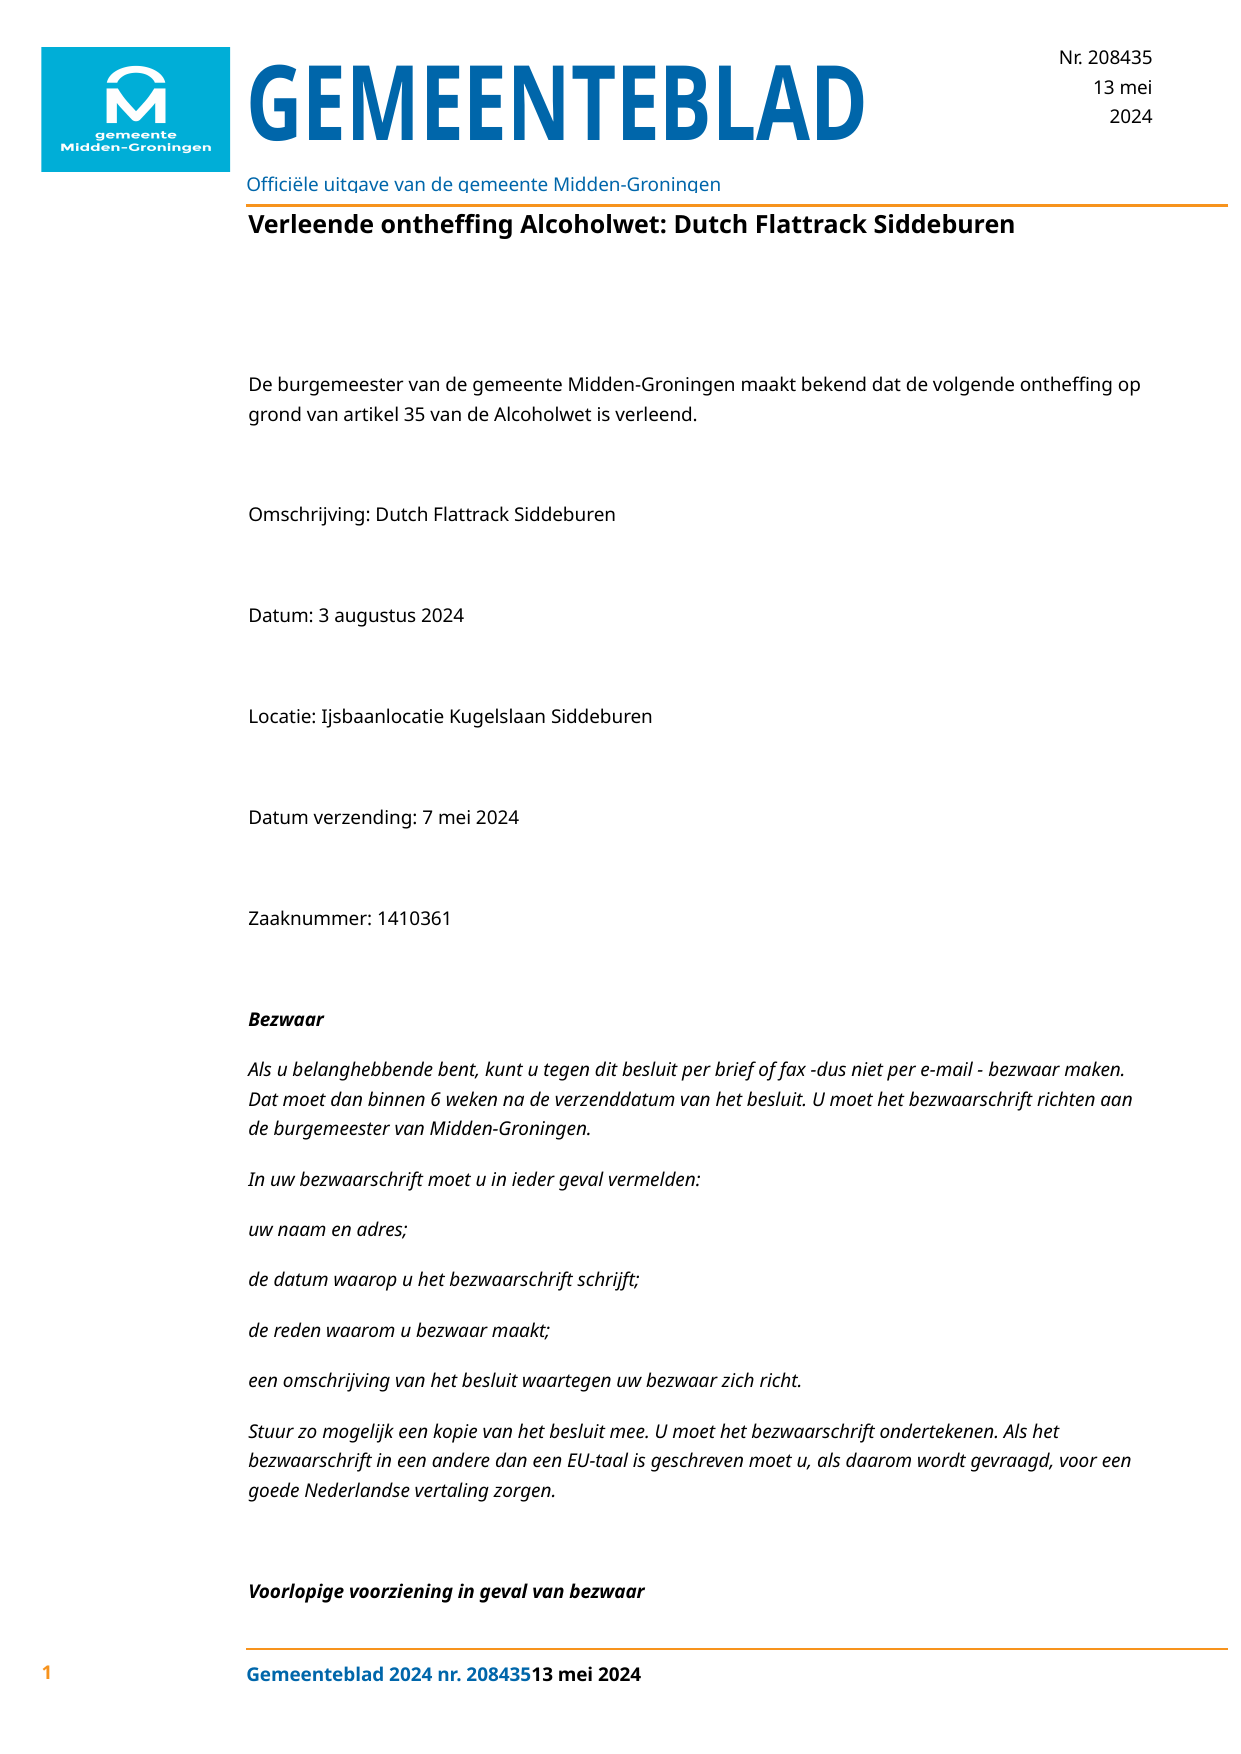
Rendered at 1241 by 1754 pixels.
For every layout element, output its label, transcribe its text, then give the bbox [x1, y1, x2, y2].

text een omschrijving van het besluit waartegen uw bezwaar zich richt. [248, 1367, 1152, 1393]
text Stuur zo mogelijk een kopie van het besluit mee. U moet het bezwaarschrift ondertekenen. Als het bezwaarschrift in een andere dan een EU-taal is geschreven moet u, als daarom wordt gevraagd, voor een goede Nederlandse vertaling zorgen. [248, 1418, 1152, 1503]
text Locatie: Ijsbaanlocatie Kugelslaan Siddeburen [248, 703, 1152, 729]
text Datum verzending: 7 mei 2024 [248, 804, 1152, 830]
text Datum: 3 augustus 2024 [248, 602, 1152, 628]
text Zaaknummer: 1410361 [248, 905, 1152, 931]
text de datum waarop u het bezwaarschrift schrijft; [248, 1267, 1152, 1292]
picture [108, 66, 164, 82]
picture [107, 89, 165, 122]
text uw naam en adres; [248, 1216, 1152, 1242]
text De burgemeester van de gemeente Midden-Groningen maakt bekend dat de volgende ontheffing op grond van artikel 35 van de Alcoholwet is verleend. [248, 371, 1152, 426]
text Bezwaar [248, 1006, 1152, 1031]
text Voorlopige voorziening in geval van bezwaar [248, 1578, 1152, 1603]
text Omschrijving: Dutch Flattrack Siddeburen [248, 502, 1152, 527]
text Als u belanghebbende bent, kunt u tegen dit besluit per brief of fax -dus niet per e-mail - bezwaar maken. Dat moet dan binnen 6 weken na de verzenddatum van het besluit. U moet het bezwaarschrift richten aan de burgemeester van Midden-Groningen. [248, 1056, 1152, 1141]
text de reden waarom u bezwaar maakt; [248, 1317, 1152, 1343]
picture [184, 146, 190, 153]
text In uw bezwaarschrift moet u in ieder geval vermelden: [248, 1166, 1152, 1191]
text Verleende ontheffing Alcoholwet: Dutch Flattrack Siddeburen [248, 207, 1152, 241]
